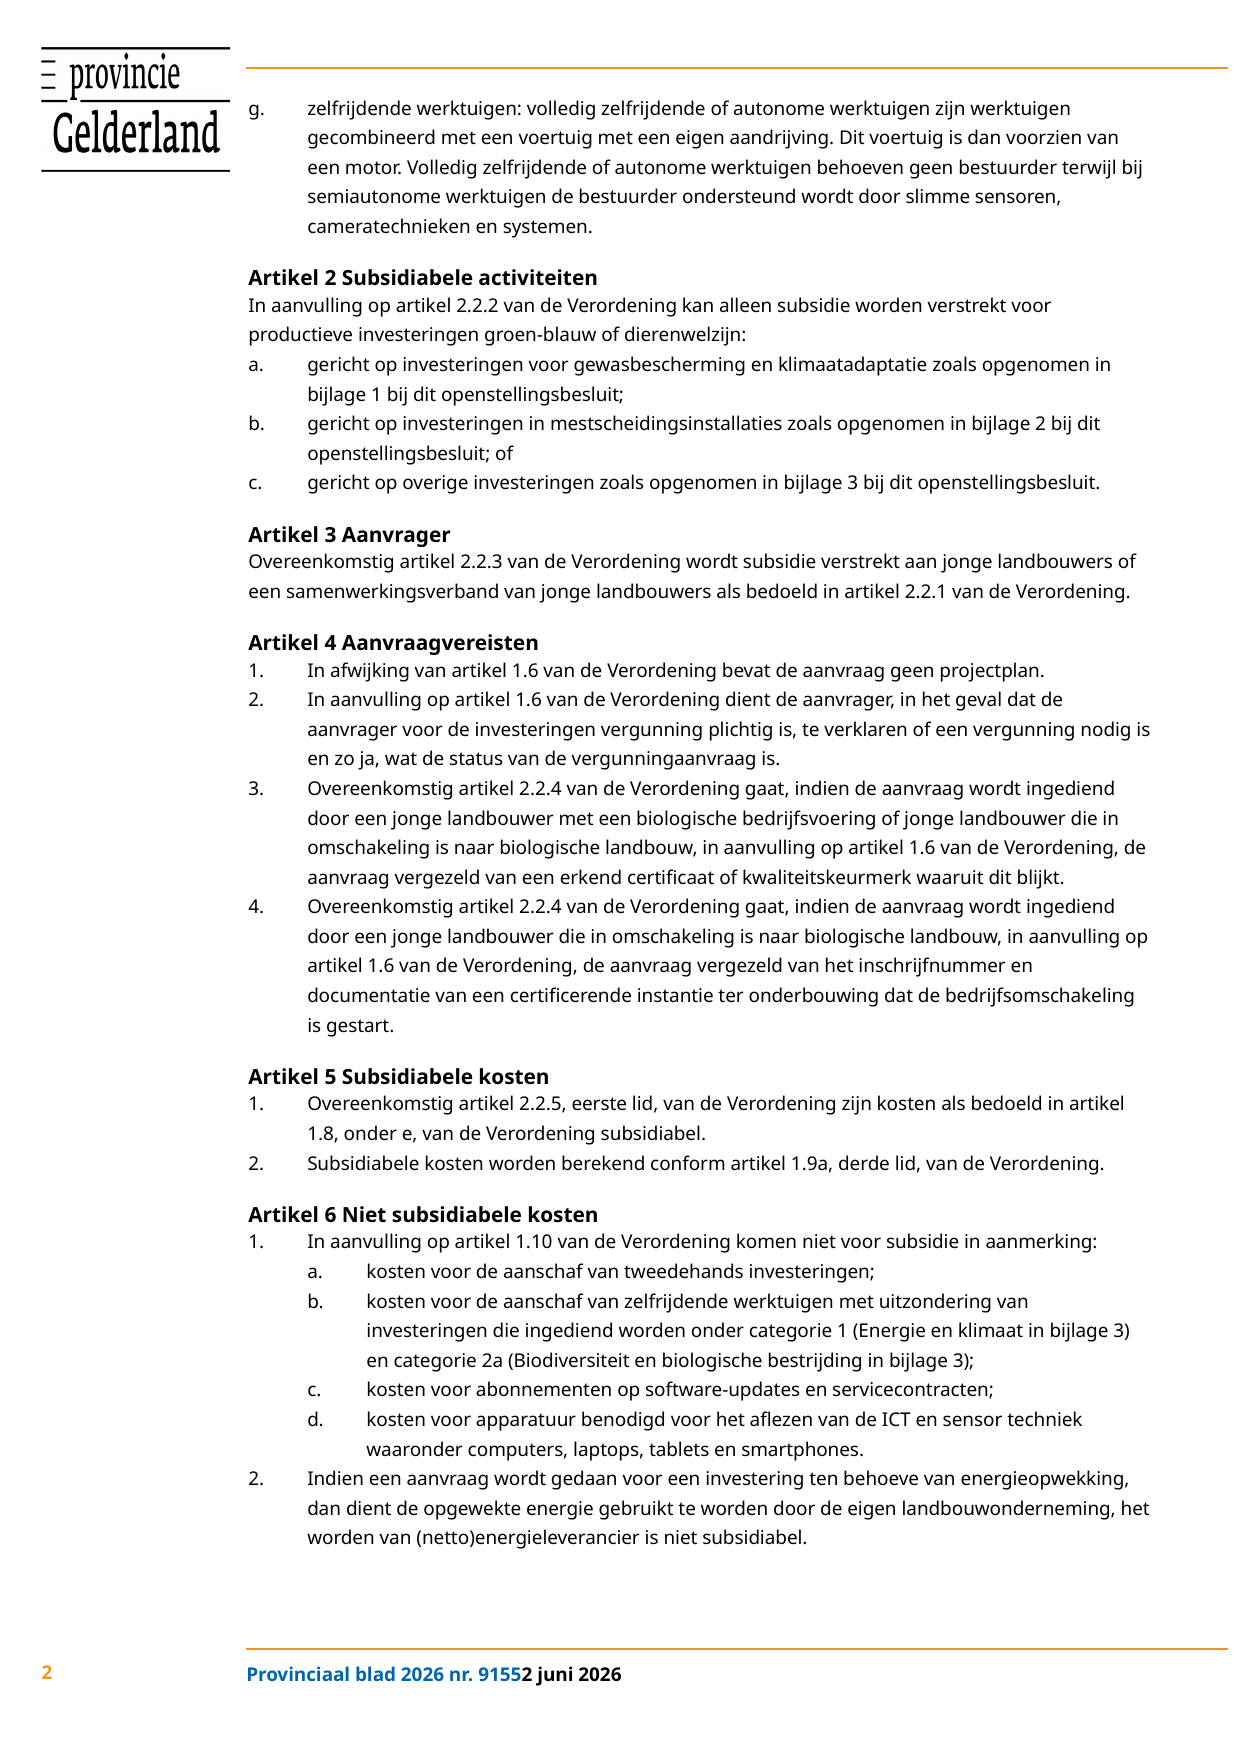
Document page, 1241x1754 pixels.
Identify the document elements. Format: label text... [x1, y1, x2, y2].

text Artikel 2 Subsidiabele activiteiten [248, 263, 1152, 292]
list Overeenkomstig artikel 2.2.5, eerste lid, van de Verordening zijn kosten als bedoeld in artikel 1.8, onder e, van de Verordening subsidiabel. [248, 1091, 1152, 1146]
list gericht op investeringen in mestscheidingsinstallaties zoals opgenomen in bijlage 2 bij dit openstellingsbesluit; of [248, 410, 1152, 466]
list kosten voor de aanschaf van tweedehands investeringen; [307, 1258, 1152, 1284]
list zelfrijdende werktuigen: volledig zelfrijdende of autonome werktuigen zijn werktuigen gecombineerd met een voertuig met een eigen aandrijving. Dit voertuig is dan voorzien van een motor. Volledig zelfrijdende of autonome werktuigen behoeven geen bestuurder terwijl bij semiautonome werktuigen de bestuurder ondersteund wordt door slimme sensoren, cameratechnieken en systemen. [248, 95, 1152, 239]
list Subsidiabele kosten worden berekend conform artikel 1.9a, derde lid, van de Verordening. [248, 1150, 1152, 1176]
list kosten voor apparatuur benodigd voor het aflezen van de ICT en sensor techniek waaronder computers, laptops, tablets en smartphones. [307, 1406, 1152, 1461]
list In aanvulling op artikel 1.6 van de Verordening dient de aanvrager, in het geval dat de aanvrager voor de investeringen vergunning plichtig is, te verklaren of een vergunning nodig is en zo ja, wat de status van de vergunningaanvraag is. [248, 686, 1152, 771]
text Artikel 6 Niet subsidiabele kosten [248, 1200, 1152, 1229]
list gericht op investeringen voor gewasbescherming en klimaatadaptatie zoals opgenomen in bijlage 1 bij dit openstellingsbesluit; [248, 351, 1152, 406]
text In aanvulling op artikel 2.2.2 van de Verordening kan alleen subsidie worden verstrekt voor productieve investeringen groen-blauw of dierenwelzijn: [248, 292, 1152, 347]
list In afwijking van artikel 1.6 van de Verordening bevat de aanvraag geen projectplan. [248, 657, 1152, 682]
list Overeenkomstig artikel 2.2.4 van de Verordening gaat, indien de aanvraag wordt ingediend door een jonge landbouwer die in omschakeling is naar biologische landbouw, in aanvulling op artikel 1.6 van de Verordening, de aanvraag vergezeld van het inschrijfnummer en documentatie van een certificerende instantie ter onderbouwing dat de bedrijfsomschakeling is gestart. [248, 893, 1152, 1037]
text Artikel 4 Aanvraagvereisten [248, 628, 1152, 657]
list kosten voor de aanschaf van zelfrijdende werktuigen met uitzondering van investeringen die ingediend worden onder categorie 1 (Energie en klimaat in bijlage 3) en categorie 2a (Biodiversiteit en biologische bestrijding in bijlage 3); [307, 1288, 1152, 1373]
text Overeenkomstig artikel 2.2.3 van de Verordening wordt subsidie verstrekt aan jonge landbouwers of een samenwerkingsverband van jonge landbouwers als bedoeld in artikel 2.2.1 van de Verordening. [248, 548, 1152, 604]
list In aanvulling op artikel 1.10 van de Verordening komen niet voor subsidie in aanmerking: [248, 1229, 1152, 1254]
text Artikel 3 Aanvrager [248, 520, 1152, 548]
list gericht op overige investeringen zoals opgenomen in bijlage 3 bij dit openstellingsbesluit. [248, 469, 1152, 495]
text Artikel 5 Subsidiabele kosten [248, 1062, 1152, 1091]
list Overeenkomstig artikel 2.2.4 van de Verordening gaat, indien de aanvraag wordt ingediend door een jonge landbouwer met een biologische bedrijfsvoering of jonge landbouwer die in omschakeling is naar biologische landbouw, in aanvulling op artikel 1.6 van de Verordening, de aanvraag vergezeld van een erkend certificaat of kwaliteitskeurmerk waaruit dit blijkt. [248, 775, 1152, 889]
list kosten voor abonnementen op software-updates en servicecontracten; [307, 1377, 1152, 1402]
list Indien een aanvraag wordt gedaan voor een investering ten behoeve van energieopwekking, dan dient de opgewekte energie gebruikt te worden door de eigen landbouwonderneming, het worden van (netto)energieleverancier is niet subsidiabel. [248, 1465, 1152, 1550]
picture [41, 47, 231, 172]
